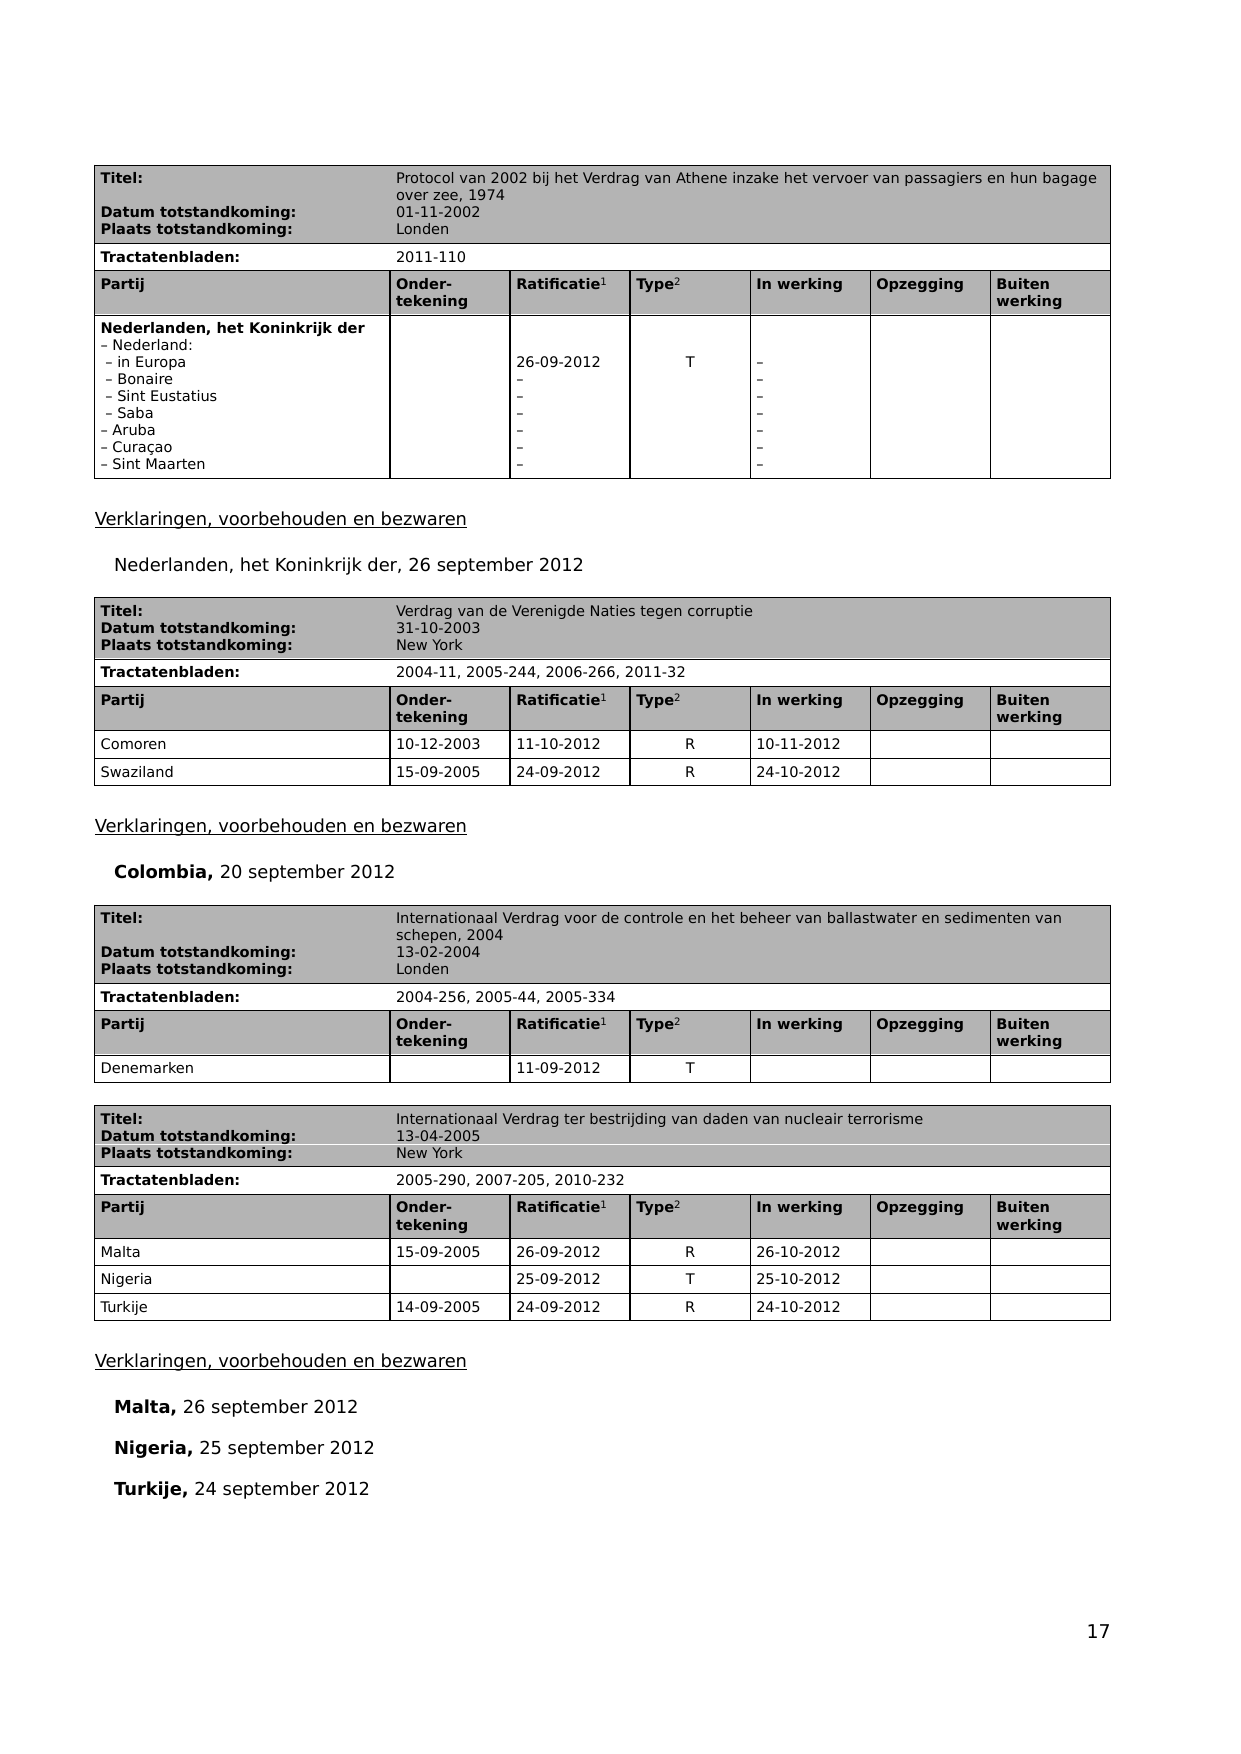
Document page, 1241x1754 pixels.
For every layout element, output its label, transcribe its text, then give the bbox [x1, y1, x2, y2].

table_cell [871, 1266, 990, 1293]
table_cell – Sint Eustatius [95, 388, 389, 405]
table_cell Partij [95, 271, 389, 314]
table_cell [751, 316, 870, 337]
table_cell 10-11-2012 [751, 731, 870, 758]
table_cell Tractatenbladen: [95, 660, 390, 686]
table_cell [511, 316, 629, 337]
table_cell [631, 456, 750, 478]
table_cell 24-09-2012 [511, 1294, 629, 1320]
table_cell [391, 316, 509, 337]
table_cell 13-04-2005 [390, 1128, 1110, 1144]
table_cell – [751, 422, 870, 439]
table_cell [991, 456, 1110, 478]
table_cell [391, 439, 509, 456]
table_cell Partij [95, 1195, 389, 1238]
table_cell [991, 316, 1110, 337]
table_cell Plaats totstandkoming: [95, 1145, 390, 1166]
table_cell 25-10-2012 [751, 1266, 870, 1293]
table_cell [991, 759, 1110, 785]
table_cell – Aruba [95, 422, 389, 439]
table_cell [991, 388, 1110, 405]
table_cell R [631, 1239, 750, 1265]
table_cell – [751, 371, 870, 388]
table_cell R [631, 759, 750, 785]
table_cell Nederlanden, het Koninkrijk der [95, 316, 389, 337]
table_cell [631, 405, 750, 422]
table_cell [991, 1294, 1110, 1320]
table_cell – [751, 354, 870, 371]
table_header Verdrag van de Verenigde Naties tegen corruptie [390, 598, 1110, 620]
table_cell [991, 422, 1110, 439]
table_cell Onder-tekening [391, 1195, 509, 1238]
table_cell Buiten werking [991, 1011, 1110, 1054]
table_cell Datum totstandkoming: [95, 204, 390, 221]
table_cell In werking [751, 271, 870, 314]
table_cell – Nederland: [95, 337, 389, 354]
table_cell [391, 456, 509, 478]
table_cell – [751, 439, 870, 456]
table_cell Ratificatie1 [511, 1195, 629, 1238]
table_cell [631, 439, 750, 456]
table_cell [631, 371, 750, 388]
table_cell [751, 1056, 870, 1082]
table_cell Comoren [95, 731, 389, 758]
table_cell – [511, 422, 629, 439]
table_cell [871, 759, 990, 785]
table_cell 26-09-2012 [511, 354, 629, 371]
table_cell [391, 388, 509, 405]
table_cell 31-10-2003 [390, 620, 1110, 637]
table_cell Tractatenbladen: [95, 984, 390, 1010]
table_cell R [631, 1294, 750, 1320]
table_cell [871, 1056, 990, 1082]
table_cell – Bonaire [95, 371, 389, 388]
table_cell Opzegging [871, 271, 990, 314]
table_cell Nigeria [95, 1266, 389, 1293]
table_cell [871, 439, 990, 456]
table_cell [871, 456, 990, 478]
table_cell 24-10-2012 [751, 1294, 870, 1320]
table_cell 24-09-2012 [511, 759, 629, 785]
table_cell In werking [751, 1011, 870, 1054]
table_cell [871, 1239, 990, 1265]
table_cell [991, 1266, 1110, 1293]
table_header Titel: [95, 906, 390, 944]
table_cell [871, 731, 990, 758]
table_cell In werking [751, 1195, 870, 1238]
table_cell 15-09-2005 [391, 759, 509, 785]
table_cell 10-12-2003 [391, 731, 509, 758]
table_cell [751, 337, 870, 354]
table_cell [391, 1266, 509, 1293]
table_cell Opzegging [871, 1011, 990, 1054]
table_cell [991, 731, 1110, 758]
table_cell [391, 337, 509, 354]
table_cell [871, 371, 990, 388]
table_cell Londen [390, 221, 1110, 243]
table_cell [871, 388, 990, 405]
table_cell 2004-256, 2005-44, 2005-334 [390, 984, 1110, 1010]
text Nederlanden, het Koninkrijk der, 26 september 2012 [94, 554, 1110, 575]
table_cell [991, 439, 1110, 456]
table_cell – Curaçao [95, 439, 389, 456]
table_cell Ratificatie1 [511, 1011, 629, 1054]
table_cell – [511, 456, 629, 478]
subtitle Verklaringen, voorbehouden en bezwaren [94, 509, 1110, 529]
table_cell Type2 [631, 1195, 750, 1238]
table_cell Buiten werking [991, 687, 1110, 730]
table_cell T [631, 354, 750, 371]
table_cell Tractatenbladen: [95, 244, 390, 270]
table_cell [991, 1056, 1110, 1082]
table_cell [871, 405, 990, 422]
table_cell Denemarken [95, 1056, 389, 1082]
table_cell 2011-110 [390, 244, 1110, 270]
table_cell [631, 337, 750, 354]
table_cell 11-09-2012 [511, 1056, 629, 1082]
text Nigeria, 25 september 2012 [94, 1438, 1110, 1458]
table_cell Londen [390, 961, 1110, 983]
table_cell [991, 354, 1110, 371]
table_cell 13-02-2004 [390, 944, 1110, 961]
table_cell Plaats totstandkoming: [95, 961, 390, 983]
table_header Titel: [95, 166, 390, 204]
table_cell [391, 371, 509, 388]
table_cell [991, 1239, 1110, 1265]
table_cell Buiten werking [991, 271, 1110, 314]
table_cell [871, 1294, 990, 1320]
table_cell – in Europa [95, 354, 389, 371]
table_cell [391, 1056, 509, 1082]
table_cell [391, 405, 509, 422]
table_cell Onder-tekening [391, 1011, 509, 1054]
table_cell Opzegging [871, 1195, 990, 1238]
table_cell [871, 422, 990, 439]
table_cell Partij [95, 1011, 389, 1054]
table_cell [871, 316, 990, 337]
table_cell 25-09-2012 [511, 1266, 629, 1293]
table_cell [511, 337, 629, 354]
table_header Internationaal Verdrag ter bestrijding van daden van nucleair terrorisme [390, 1106, 1110, 1128]
table_cell [391, 354, 509, 371]
table_cell T [631, 1056, 750, 1082]
table_cell 24-10-2012 [751, 759, 870, 785]
table_cell [871, 337, 990, 354]
table_cell New York [390, 1145, 1110, 1166]
table_cell 26-09-2012 [511, 1239, 629, 1265]
table_cell Datum totstandkoming: [95, 620, 390, 637]
table_cell T [631, 1266, 750, 1293]
table_header Titel: [95, 598, 390, 620]
table_cell Swaziland [95, 759, 389, 785]
table_cell Datum totstandkoming: [95, 944, 390, 961]
table_cell New York [390, 637, 1110, 658]
table_cell R [631, 731, 750, 758]
table_cell Tractatenbladen: [95, 1167, 390, 1194]
table_cell Opzegging [871, 687, 990, 730]
table_header Protocol van 2002 bij het Verdrag van Athene inzake het vervoer van passagiers en hun bagage over zee, 1974 [390, 166, 1110, 204]
table_cell – Sint Maarten [95, 456, 389, 478]
table_cell Plaats totstandkoming: [95, 221, 390, 243]
table_cell [991, 405, 1110, 422]
table_cell Ratificatie1 [511, 271, 629, 314]
table_cell – [511, 371, 629, 388]
table_cell [991, 371, 1110, 388]
table_cell Type2 [631, 1011, 750, 1054]
table_cell – [751, 405, 870, 422]
table_cell Type2 [631, 271, 750, 314]
table_cell In werking [751, 687, 870, 730]
table_cell Onder-tekening [391, 271, 509, 314]
table_cell 14-09-2005 [391, 1294, 509, 1320]
table_cell – Saba [95, 405, 389, 422]
text Malta, 26 september 2012 [94, 1397, 1110, 1418]
table_cell Turkije [95, 1294, 389, 1320]
table_header Titel: [95, 1106, 390, 1128]
table_cell [631, 388, 750, 405]
table_cell – [751, 456, 870, 478]
table_cell Type2 [631, 687, 750, 730]
table_cell Datum totstandkoming: [95, 1128, 390, 1144]
table_cell 2005-290, 2007-205, 2010-232 [390, 1167, 1110, 1194]
table_cell [871, 354, 990, 371]
table_cell Ratificatie1 [511, 687, 629, 730]
table_cell [991, 337, 1110, 354]
table_cell Malta [95, 1239, 389, 1265]
text Turkije, 24 september 2012 [94, 1478, 1110, 1499]
text Colombia, 20 september 2012 [94, 862, 1110, 883]
table_cell 2004-11, 2005-244, 2006-266, 2011-32 [390, 660, 1110, 686]
table_cell [631, 422, 750, 439]
table_cell 26-10-2012 [751, 1239, 870, 1265]
table_cell [631, 316, 750, 337]
table_cell Plaats totstandkoming: [95, 637, 390, 658]
table_cell – [511, 405, 629, 422]
table_cell – [511, 388, 629, 405]
subtitle Verklaringen, voorbehouden en bezwaren [94, 816, 1110, 837]
table_cell – [751, 388, 870, 405]
table_header Internationaal Verdrag voor de controle en het beheer van ballastwater en sedimenten van schepen, 2004 [390, 906, 1110, 944]
table_cell Buiten werking [991, 1195, 1110, 1238]
table_cell Partij [95, 687, 389, 730]
table_cell Onder-tekening [391, 687, 509, 730]
table_cell 01-11-2002 [390, 204, 1110, 221]
table_cell [391, 422, 509, 439]
table_cell 11-10-2012 [511, 731, 629, 758]
table_cell 15-09-2005 [391, 1239, 509, 1265]
subtitle Verklaringen, voorbehouden en bezwaren [94, 1351, 1110, 1372]
table_cell – [511, 439, 629, 456]
